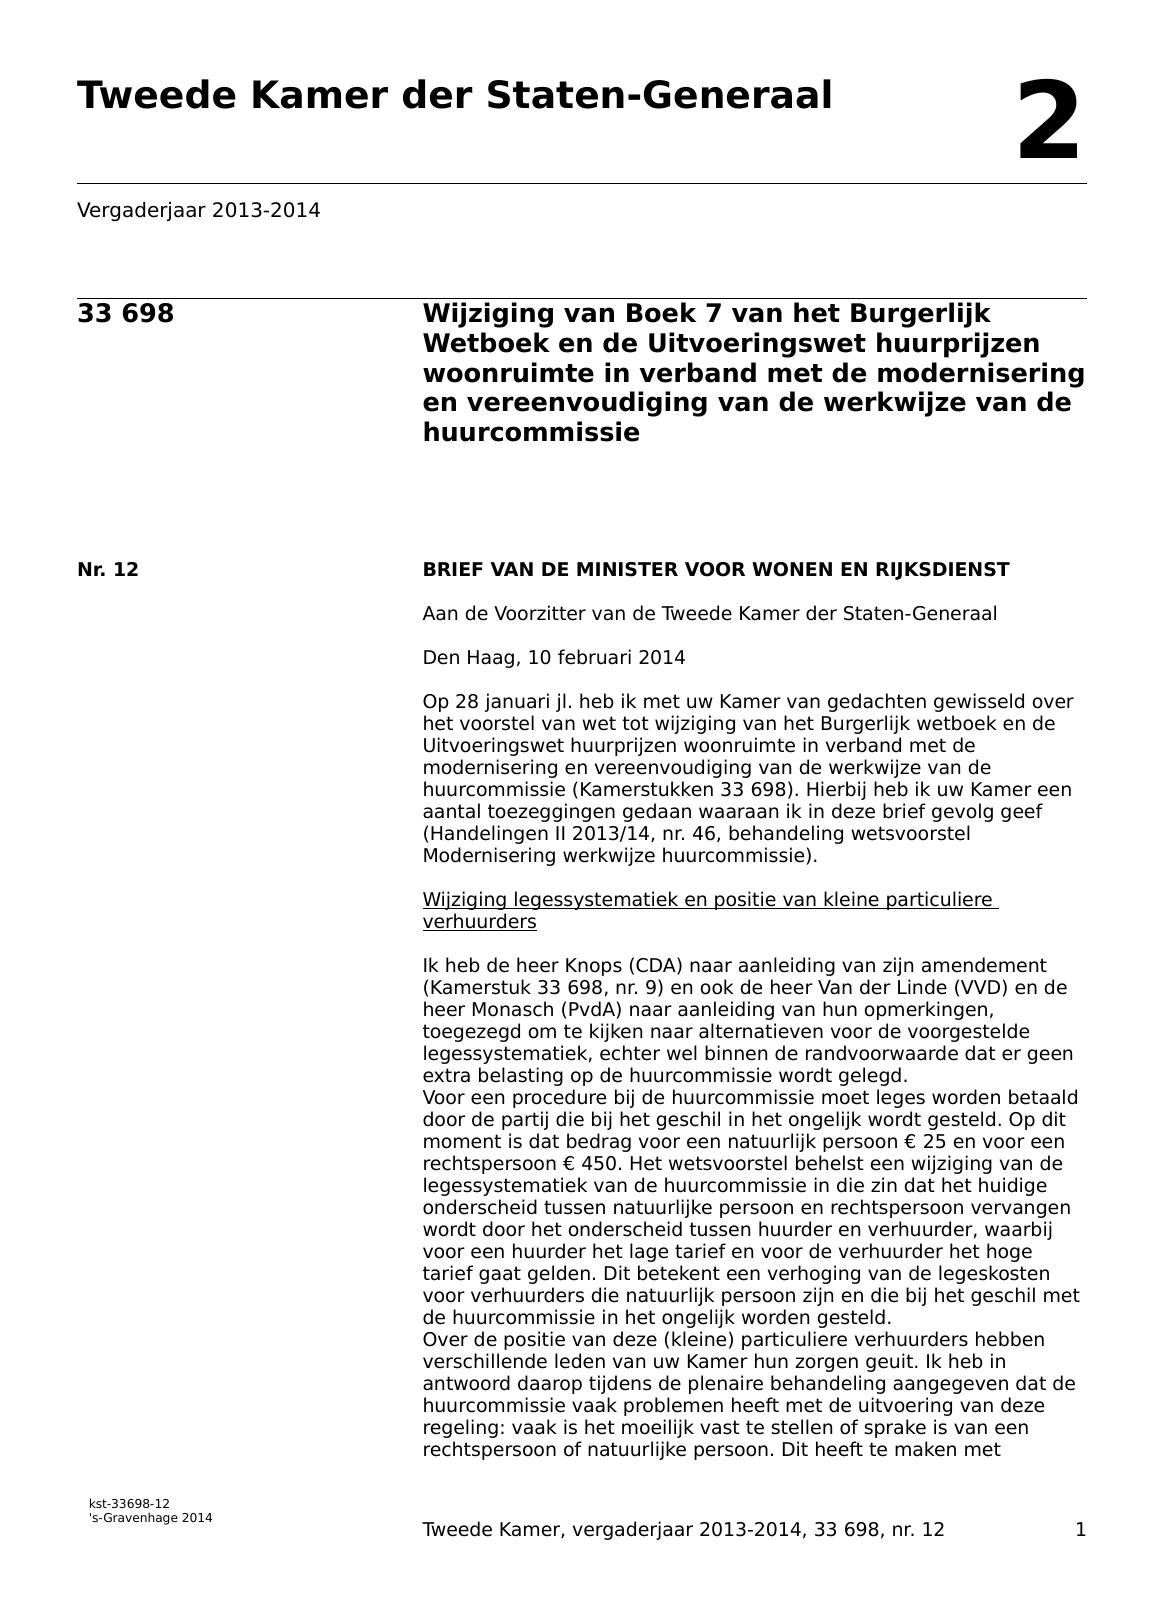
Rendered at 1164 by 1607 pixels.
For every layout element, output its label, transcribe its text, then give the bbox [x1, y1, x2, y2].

subtitle Wijziging legessystematiek en positie van kleine particuliere verhuurders [422, 889, 1087, 933]
table_header Tweede Kamer der Staten-Generaal [77, 59, 886, 183]
text Voor een procedure bij de huurcommissie moet leges worden betaald door de partij die bij het geschil in het ongelijk wordt gesteld. Op dit moment is dat bedrag voor een natuurlijk persoon € 25 en voor een rechtspersoon € 450. Het wetsvoorstel behelst een wijziging van de legessystematiek van de huurcommissie in die zin dat het huidige onderscheid tussen natuurlijke persoon en rechtspersoon vervangen wordt door het onderscheid tussen huurder en verhuurder, waarbij voor een huurder het lage tarief en voor de verhuurder het hoge tarief gaat gelden. Dit betekent een verhoging van de legeskosten voor verhuurders die natuurlijk persoon zijn en die bij het geschil met de huurcommissie in het ongelijk worden gesteld. [422, 1087, 1087, 1329]
text Over de positie van deze (kleine) particuliere verhuurders hebben verschillende leden van uw Kamer hun zorgen geuit. Ik heb in antwoord daarop tijdens de plenaire behandeling aangegeven dat de huurcommissie vaak problemen heeft met de uitvoering van deze regeling: vaak is het moeilijk vast te stellen of sprake is van een rechtspersoon of natuurlijke persoon. Dit heeft te maken met [422, 1329, 1087, 1461]
text Op 28 januari jl. heb ik met uw Kamer van gedachten gewisseld over het voorstel van wet tot wijziging van het Burgerlijk wetboek en de Uitvoeringswet huurprijzen woonruimte in verband met de modernisering en vereenvoudiging van de werkwijze van de huurcommissie (Kamerstukken 33 698). Hierbij heb ik uw Kamer een aantal toezeggingen gedaan waaraan ik in deze brief gevolg geef (Handelingen II 2013/14, nr. 46, behandeling wetsvoorstel Modernisering werkwijze huurcommissie). [422, 691, 1087, 867]
subtitle Nr. 12 BRIEF VAN DE MINISTER VOOR WONEN EN RIJKSDIENST [77, 558, 1087, 580]
table_header 2 [886, 59, 1087, 183]
subtitle 33 698 Wijziging van Boek 7 van het Burgerlijk Wetboek en de Uitvoeringswet huurprijzen woonruimte in verband met de modernisering en vereenvoudiging van de werkwijze van de huurcommissie [77, 299, 1087, 447]
text Aan de Voorzitter van de Tweede Kamer der Staten-Generaal [422, 603, 1087, 624]
text kst-33698-12 [88, 1497, 323, 1511]
text 's-Gravenhage 2014 [88, 1511, 323, 1525]
table_cell Vergaderjaar 2013-2014 [77, 184, 1087, 298]
text Ik heb de heer Knops (CDA) naar aanleiding van zijn amendement (Kamerstuk 33 698, nr. 9) en ook de heer Van der Linde (VVD) en de heer Monasch (PvdA) naar aanleiding van hun opmerkingen, toegezegd om te kijken naar alternatieven voor de voorgestelde legessystematiek, echter wel binnen de randvoorwaarde dat er geen extra belasting op de huurcommissie wordt gelegd. [422, 955, 1087, 1087]
text Den Haag, 10 februari 2014 [422, 647, 1087, 669]
